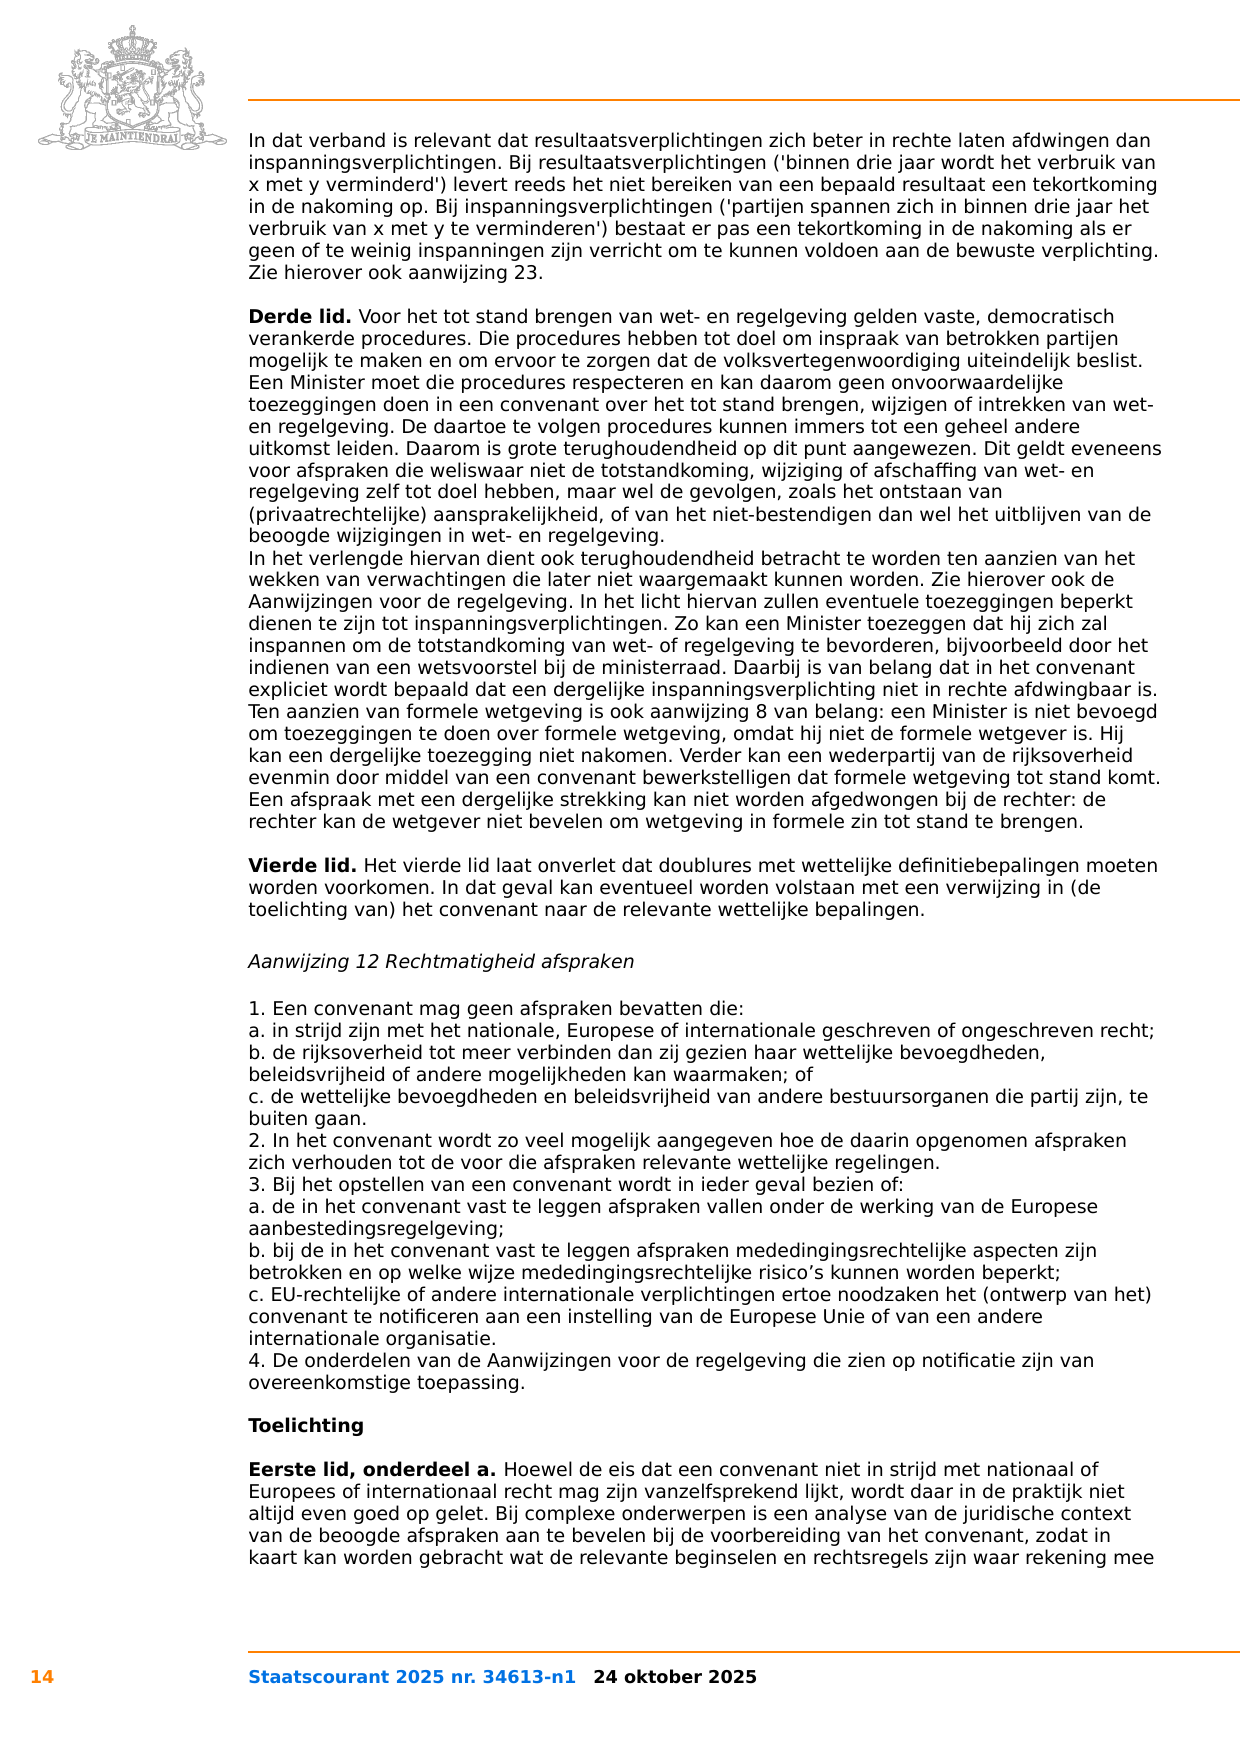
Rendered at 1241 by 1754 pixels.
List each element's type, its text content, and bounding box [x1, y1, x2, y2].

text a. de in het convenant vast te leggen afspraken vallen onder de werking van de Europese aanbestedingsregelgeving; [248, 1196, 1163, 1240]
text c. de wettelijke bevoegdheden en beleidsvrijheid van andere bestuursorganen die partij zijn, te buiten gaan. [248, 1086, 1163, 1130]
text 2. In het convenant wordt zo veel mogelijk aangegeven hoe de daarin opgenomen afspraken zich verhouden tot de voor die afspraken relevante wettelijke regelingen. [248, 1130, 1163, 1174]
text b. bij de in het convenant vast te leggen afspraken mededingingsrechtelijke aspecten zijn betrokken en op welke wijze mededingingsrechtelijke risico’s kunnen worden beperkt; [248, 1240, 1163, 1284]
text c. EU-rechtelijke of andere internationale verplichtingen ertoe noodzaken het (ontwerp van het) convenant te notificeren aan een instelling van de Europese Unie of van een andere internationale organisatie. [248, 1284, 1163, 1349]
text b. de rijksoverheid tot meer verbinden dan zij gezien haar wettelijke bevoegdheden, beleidsvrijheid of andere mogelijkheden kan waarmaken; of [248, 1042, 1163, 1086]
text 4. De onderdelen van de Aanwijzingen voor de regelgeving die zien op notificatie zijn van overeenkomstige toepassing. [248, 1349, 1163, 1393]
text In dat verband is relevant dat resultaatsverplichtingen zich beter in rechte laten afdwingen dan inspanningsverplichtingen. Bij resultaatsverplichtingen ('binnen drie jaar wordt het verbruik van x met y verminderd') levert reeds het niet bereiken van een bepaald resultaat een tekortkoming in de nakoming op. Bij inspanningsverplichtingen ('partijen spannen zich in binnen drie jaar het verbruik van x met y te verminderen') bestaat er pas een tekortkoming in de nakoming als er geen of te weinig inspanningen zijn verricht om te kunnen voldoen aan de bewuste verplichting. Zie hierover ook aanwijzing 23. [248, 130, 1163, 284]
text In het verlengde hiervan dient ook terughoudendheid betracht te worden ten aanzien van het wekken van verwachtingen die later niet waargemaakt kunnen worden. Zie hierover ook de Aanwijzingen voor de regelgeving. In het licht hiervan zullen eventuele toezeggingen beperkt dienen te zijn tot inspanningsverplichtingen. Zo kan een Minister toezeggen dat hij zich zal inspannen om de totstandkoming van wet- of regelgeving te bevorderen, bijvoorbeeld door het indienen van een wetsvoorstel bij de ministerraad. Daarbij is van belang dat in het convenant expliciet wordt bepaald dat een dergelijke inspanningsverplichting niet in rechte afdwingbaar is. [248, 547, 1163, 701]
subtitle Aanwijzing 12 Rechtmatigheid afspraken [248, 951, 1163, 973]
subtitle Toelichting [248, 1415, 1163, 1437]
text Ten aanzien van formele wetgeving is ook aanwijzing 8 van belang: een Minister is niet bevoegd om toezeggingen te doen over formele wetgeving, omdat hij niet de formele wetgever is. Hij kan een dergelijke toezegging niet nakomen. Verder kan een wederpartij van de rijksoverheid evenmin door middel van een convenant bewerkstelligen dat formele wetgeving tot stand komt. Een afspraak met een dergelijke strekking kan niet worden afgedwongen bij de rechter: de rechter kan de wetgever niet bevelen om wetgeving in formele zin tot stand te brengen. [248, 701, 1163, 833]
picture [38, 25, 227, 150]
text Eerste lid, onderdeel a. Hoewel de eis dat een convenant niet in strijd met nationaal of Europees of internationaal recht mag zijn vanzelfsprekend lijkt, wordt daar in de praktijk niet altijd even goed op gelet. Bij complexe onderwerpen is een analyse van de juridische context van de beoogde afspraken aan te bevelen bij de voorbereiding van het convenant, zodat in kaart kan worden gebracht wat de relevante beginselen en rechtsregels zijn waar rekening mee [248, 1459, 1163, 1569]
text Derde lid. Voor het tot stand brengen van wet- en regelgeving gelden vaste, democratisch verankerde procedures. Die procedures hebben tot doel om inspraak van betrokken partijen mogelijk te maken en om ervoor te zorgen dat de volksvertegenwoordiging uiteindelijk beslist. Een Minister moet die procedures respecteren en kan daarom geen onvoorwaardelijke toezeggingen doen in een convenant over het tot stand brengen, wijzigen of intrekken van wet- en regelgeving. De daartoe te volgen procedures kunnen immers tot een geheel andere uitkomst leiden. Daarom is grote terughoudendheid op dit punt aangewezen. Dit geldt eveneens voor afspraken die weliswaar niet de totstandkoming, wijziging of afschaffing van wet- en regelgeving zelf tot doel hebben, maar wel de gevolgen, zoals het ontstaan van (privaatrechtelijke) aansprakelijkheid, of van het niet-bestendigen dan wel het uitblijven van de beoogde wijzigingen in wet- en regelgeving. [248, 306, 1163, 547]
text 3. Bij het opstellen van een convenant wordt in ieder geval bezien of: [248, 1174, 1163, 1196]
text Vierde lid. Het vierde lid laat onverlet dat doublures met wettelijke definitiebepalingen moeten worden voorkomen. In dat geval kan eventueel worden volstaan met een verwijzing in (de toelichting van) het convenant naar de relevante wettelijke bepalingen. [248, 855, 1163, 921]
text 1. Een convenant mag geen afspraken bevatten die: [248, 998, 1163, 1020]
text a. in strijd zijn met het nationale, Europese of internationale geschreven of ongeschreven recht; [248, 1020, 1163, 1042]
